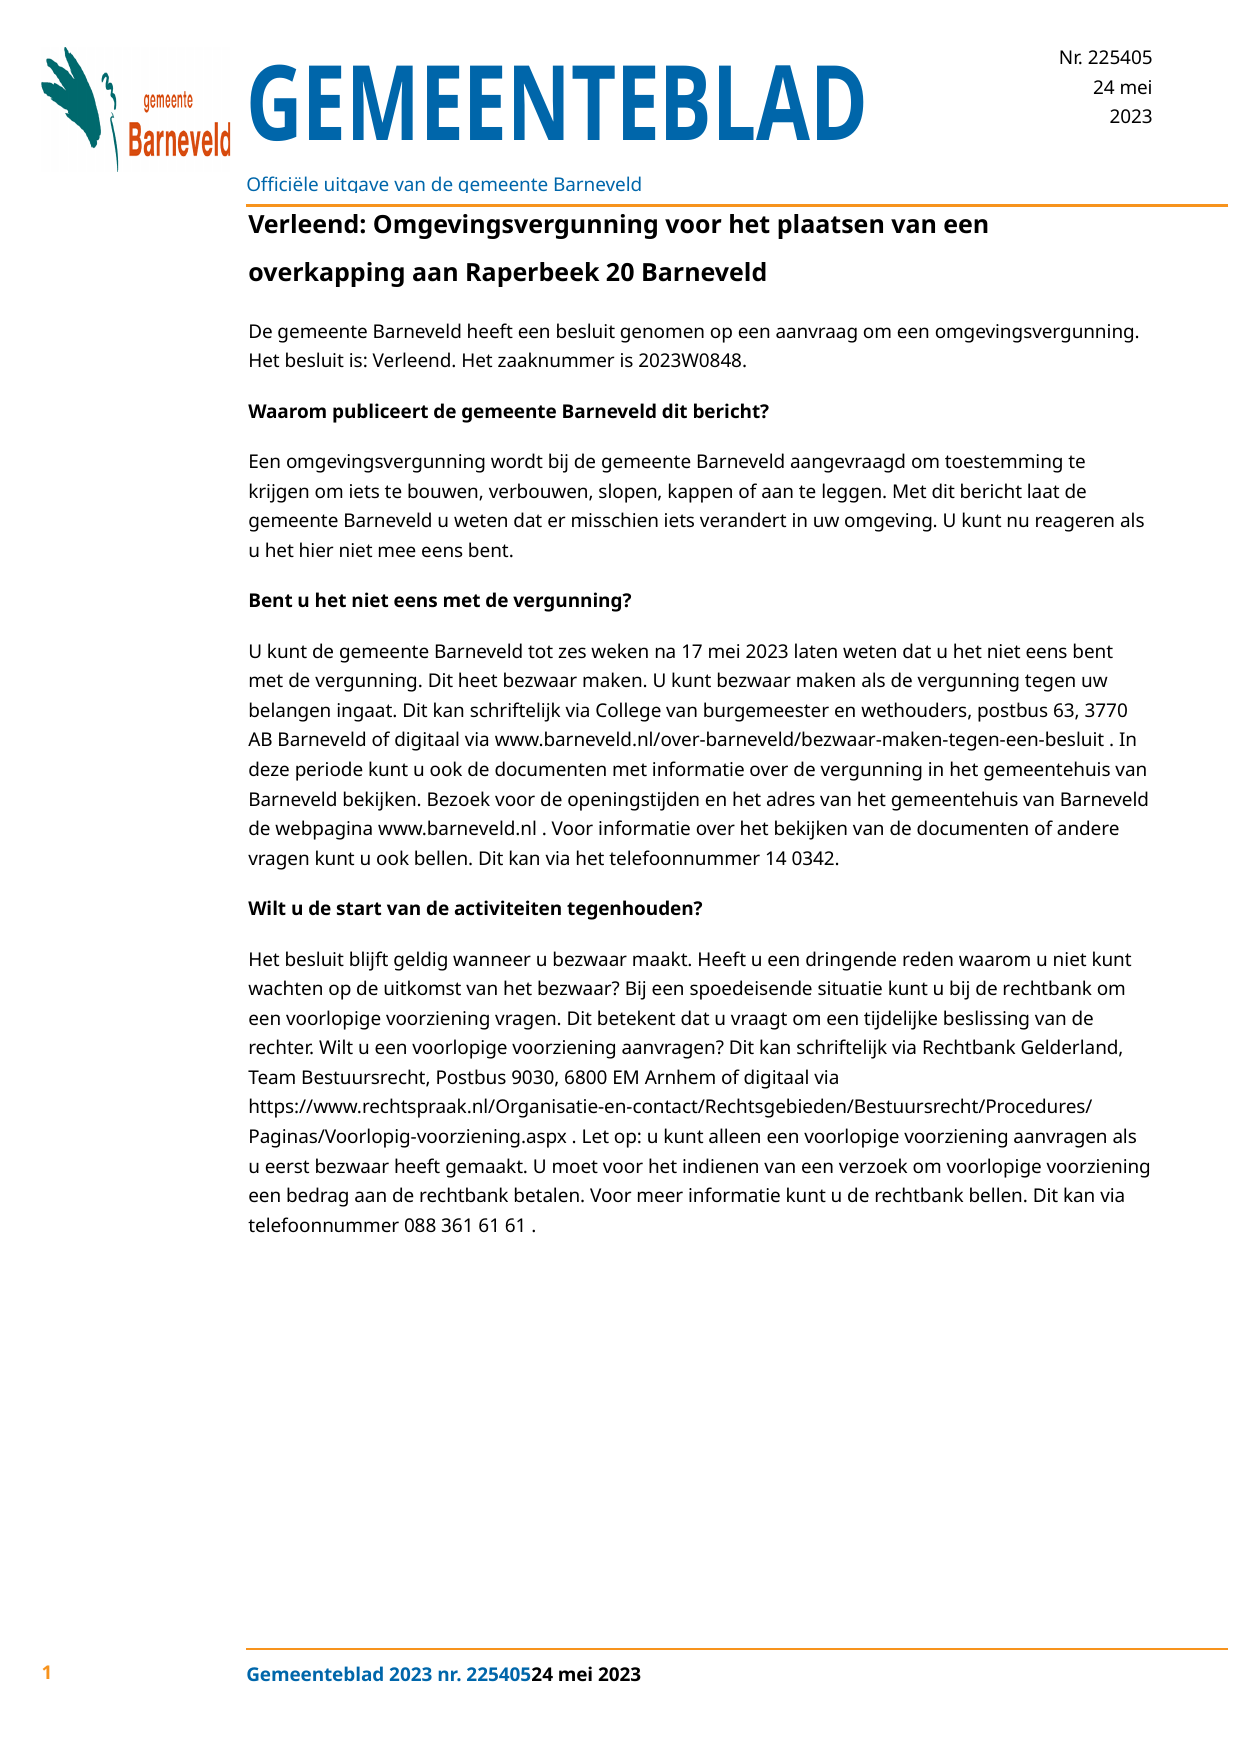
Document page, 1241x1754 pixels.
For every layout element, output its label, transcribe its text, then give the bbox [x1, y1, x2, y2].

text Een omgevingsvergunning wordt bij de gemeente Barneveld aangevraagd om toestemming te krijgen om iets te bouwen, verbouwen, slopen, kappen of aan te leggen. Met dit bericht laat de gemeente Barneveld u weten dat er misschien iets verandert in uw omgeving. U kunt nu reageren als u het hier niet mee eens bent. [248, 448, 1152, 563]
text Verleend: Omgevingsvergunning voor het plaatsen van een overkapping aan Raperbeek 20 Barneveld [248, 207, 1152, 288]
text Bent u het niet eens met de vergunning? [248, 587, 1152, 613]
text Waarom publiceert de gemeente Barneveld dit bericht? [248, 398, 1152, 424]
text U kunt de gemeente Barneveld tot zes weken na 17 mei 2023 laten weten dat u het niet eens bent met de vergunning. Dit heet bezwaar maken. U kunt bezwaar maken als de vergunning tegen uw belangen ingaat. Dit kan schriftelijk via College van burgemeester en wethouders, postbus 63, 3770 AB Barneveld of digitaal via www.barneveld.nl/over-barneveld/bezwaar-maken-tegen-een-besluit . In deze periode kunt u ook de documenten met informatie over de vergunning in het gemeentehuis van Barneveld bekijken. Bezoek voor de openingstijden en het adres van het gemeentehuis van Barneveld de webpagina www.barneveld.nl . Voor informatie over het bekijken van de documenten of andere vragen kunt u ook bellen. Dit kan via het telefoonnummer 14 0342. [248, 638, 1152, 871]
text De gemeente Barneveld heeft een besluit genomen op een aanvraag om een omgevingsvergunning. Het besluit is: Verleend. Het zaaknummer is 2023W0848. [248, 318, 1152, 373]
text Het besluit blijft geldig wanneer u bezwaar maakt. Heeft u een dringende reden waarom u niet kunt wachten op de uitkomst van het bezwaar? Bij een spoedeisende situatie kunt u bij de rechtbank om een voorlopige voorziening vragen. Dit betekent dat u vraagt om een tijdelijke beslissing van de rechter. Wilt u een voorlopige voorziening aanvragen? Dit kan schriftelijk via Rechtbank Gelderland, Team Bestuursrecht, Postbus 9030, 6800 EM Arnhem of digitaal via https://www.rechtspraak.nl/Organisatie-en-contact/Rechtsgebieden/Bestuursrecht/Procedures/Paginas/Voorlopig-voorziening.aspx . Let op: u kunt alleen een voorlopige voorziening aanvragen als u eerst bezwaar heeft gemaakt. U moet voor het indienen van een verzoek om voorlopige voorziening een bedrag aan de rechtbank betalen. Voor meer informatie kunt u de rechtbank bellen. Dit kan via telefoonnummer 088 361 61 61 . [248, 946, 1152, 1238]
text Wilt u de start van de activiteiten tegenhouden? [248, 895, 1152, 921]
picture [41, 47, 231, 172]
